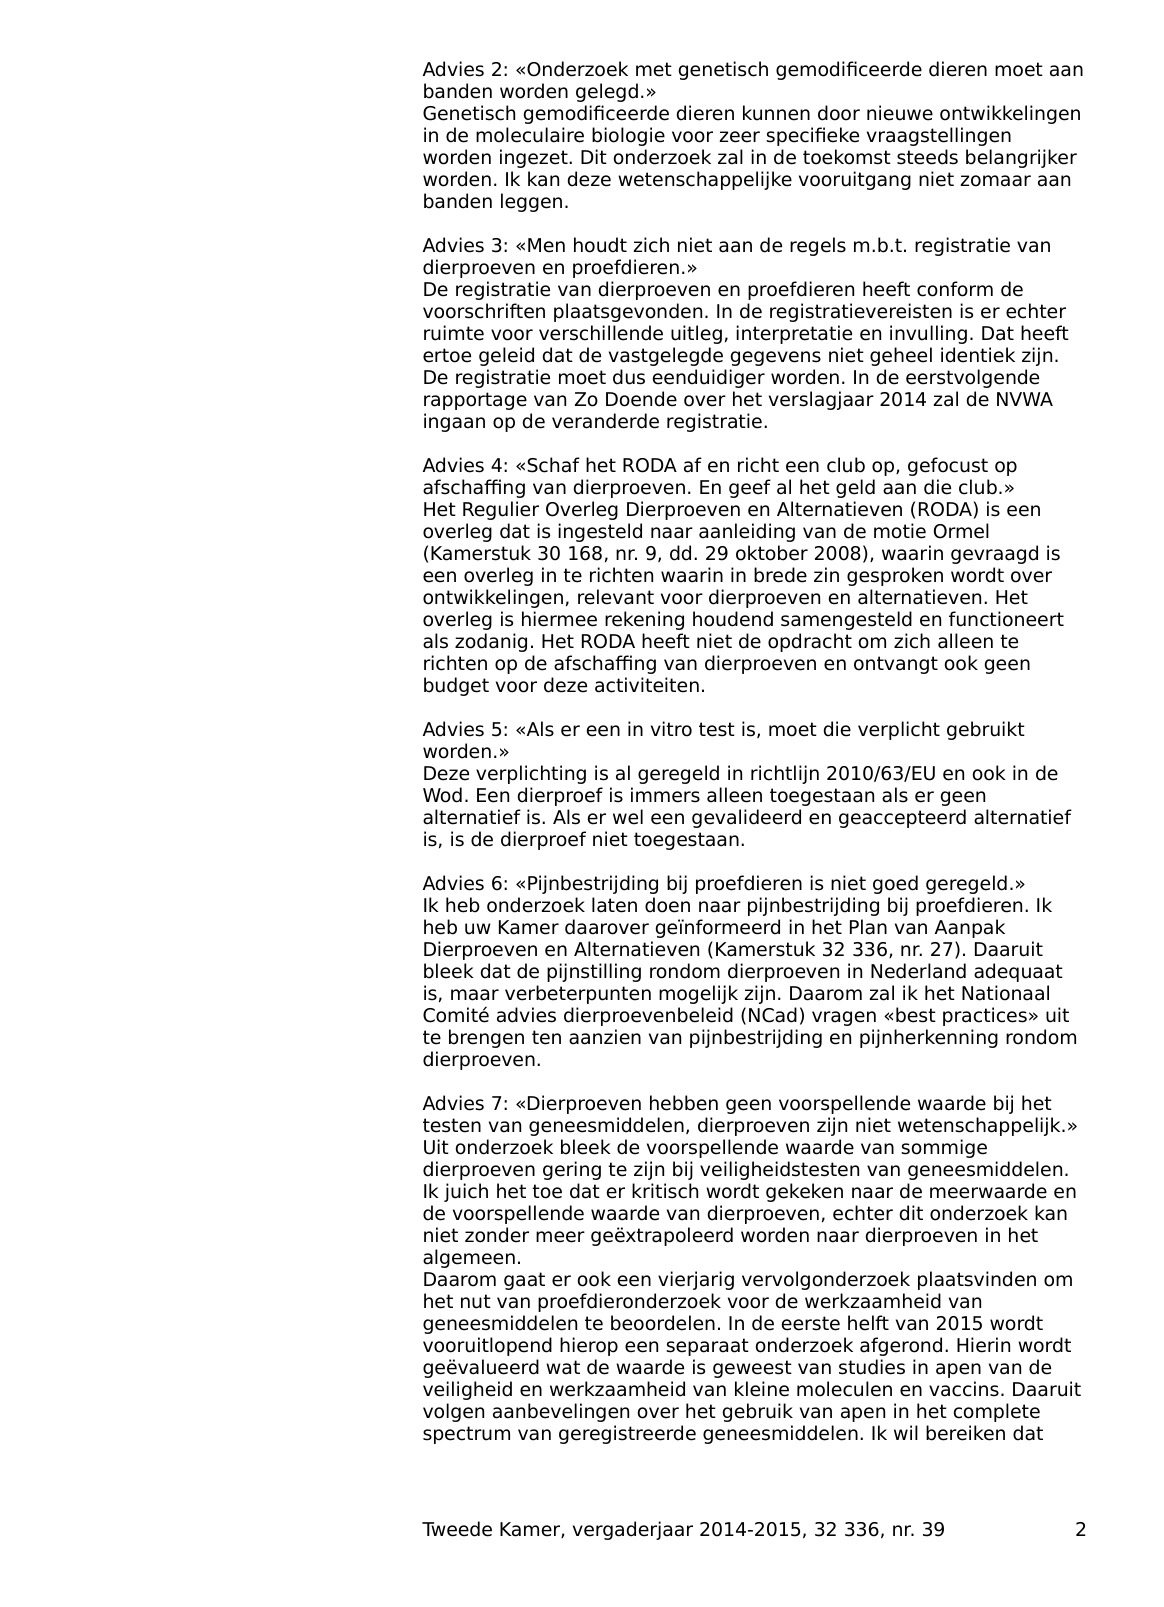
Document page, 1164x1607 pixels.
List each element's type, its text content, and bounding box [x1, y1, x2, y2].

text Advies 2: «Onderzoek met genetisch gemodificeerde dieren moet aan banden worden gelegd.» [422, 59, 1087, 103]
text Advies 3: «Men houdt zich niet aan de regels m.b.t. registratie van dierproeven en proefdieren.» [422, 235, 1087, 279]
text Genetisch gemodificeerde dieren kunnen door nieuwe ontwikkelingen in de moleculaire biologie voor zeer specifieke vraagstellingen worden ingezet. Dit onderzoek zal in de toekomst steeds belangrijker worden. Ik kan deze wetenschappelijke vooruitgang niet zomaar aan banden leggen. [422, 103, 1087, 213]
text Deze verplichting is al geregeld in richtlijn 2010/63/EU en ook in de Wod. Een dierproef is immers alleen toegestaan als er geen alternatief is. Als er wel een gevalideerd en geaccepteerd alternatief is, is de dierproef niet toegestaan. [422, 763, 1087, 851]
text Uit onderzoek bleek de voorspellende waarde van sommige dierproeven gering te zijn bij veiligheidstesten van geneesmiddelen. Ik juich het toe dat er kritisch wordt gekeken naar de meerwaarde en de voorspellende waarde van dierproeven, echter dit onderzoek kan niet zonder meer geëxtrapoleerd worden naar dierproeven in het algemeen. [422, 1137, 1087, 1269]
text De registratie van dierproeven en proefdieren heeft conform de voorschriften plaatsgevonden. In de registratievereisten is er echter ruimte voor verschillende uitleg, interpretatie en invulling. Dat heeft ertoe geleid dat de vastgelegde gegevens niet geheel identiek zijn. De registratie moet dus eenduidiger worden. In de eerstvolgende rapportage van Zo Doende over het verslagjaar 2014 zal de NVWA ingaan op de veranderde registratie. [422, 279, 1087, 433]
text Advies 6: «Pijnbestrijding bij proefdieren is niet goed geregeld.» [422, 873, 1087, 895]
text Advies 5: «Als er een in vitro test is, moet die verplicht gebruikt worden.» [422, 719, 1087, 763]
text Advies 7: «Dierproeven hebben geen voorspellende waarde bij het testen van geneesmiddelen, dierproeven zijn niet wetenschappelijk.» [422, 1093, 1087, 1137]
text Daarom gaat er ook een vierjarig vervolgonderzoek plaatsvinden om het nut van proefdieronderzoek voor de werkzaamheid van geneesmiddelen te beoordelen. In de eerste helft van 2015 wordt vooruitlopend hierop een separaat onderzoek afgerond. Hierin wordt geëvalueerd wat de waarde is geweest van studies in apen van de veiligheid en werkzaamheid van kleine moleculen en vaccins. Daaruit volgen aanbevelingen over het gebruik van apen in het complete spectrum van geregistreerde geneesmiddelen. Ik wil bereiken dat [422, 1269, 1087, 1445]
text Het Regulier Overleg Dierproeven en Alternatieven (RODA) is een overleg dat is ingesteld naar aanleiding van de motie Ormel (Kamerstuk 30 168, nr. 9, dd. 29 oktober 2008), waarin gevraagd is een overleg in te richten waarin in brede zin gesproken wordt over ontwikkelingen, relevant voor dierproeven en alternatieven. Het overleg is hiermee rekening houdend samengesteld en functioneert als zodanig. Het RODA heeft niet de opdracht om zich alleen te richten op de afschaffing van dierproeven en ontvangt ook geen budget voor deze activiteiten. [422, 499, 1087, 697]
text Advies 4: «Schaf het RODA af en richt een club op, gefocust op afschaffing van dierproeven. En geef al het geld aan die club.» [422, 455, 1087, 499]
text Ik heb onderzoek laten doen naar pijnbestrijding bij proefdieren. Ik heb uw Kamer daarover geïnformeerd in het Plan van Aanpak Dierproeven en Alternatieven (Kamerstuk 32 336, nr. 27). Daaruit bleek dat de pijnstilling rondom dierproeven in Nederland adequaat is, maar verbeterpunten mogelijk zijn. Daarom zal ik het Nationaal Comité advies dierproevenbeleid (NCad) vragen «best practices» uit te brengen ten aanzien van pijnbestrijding en pijnherkenning rondom dierproeven. [422, 895, 1087, 1071]
